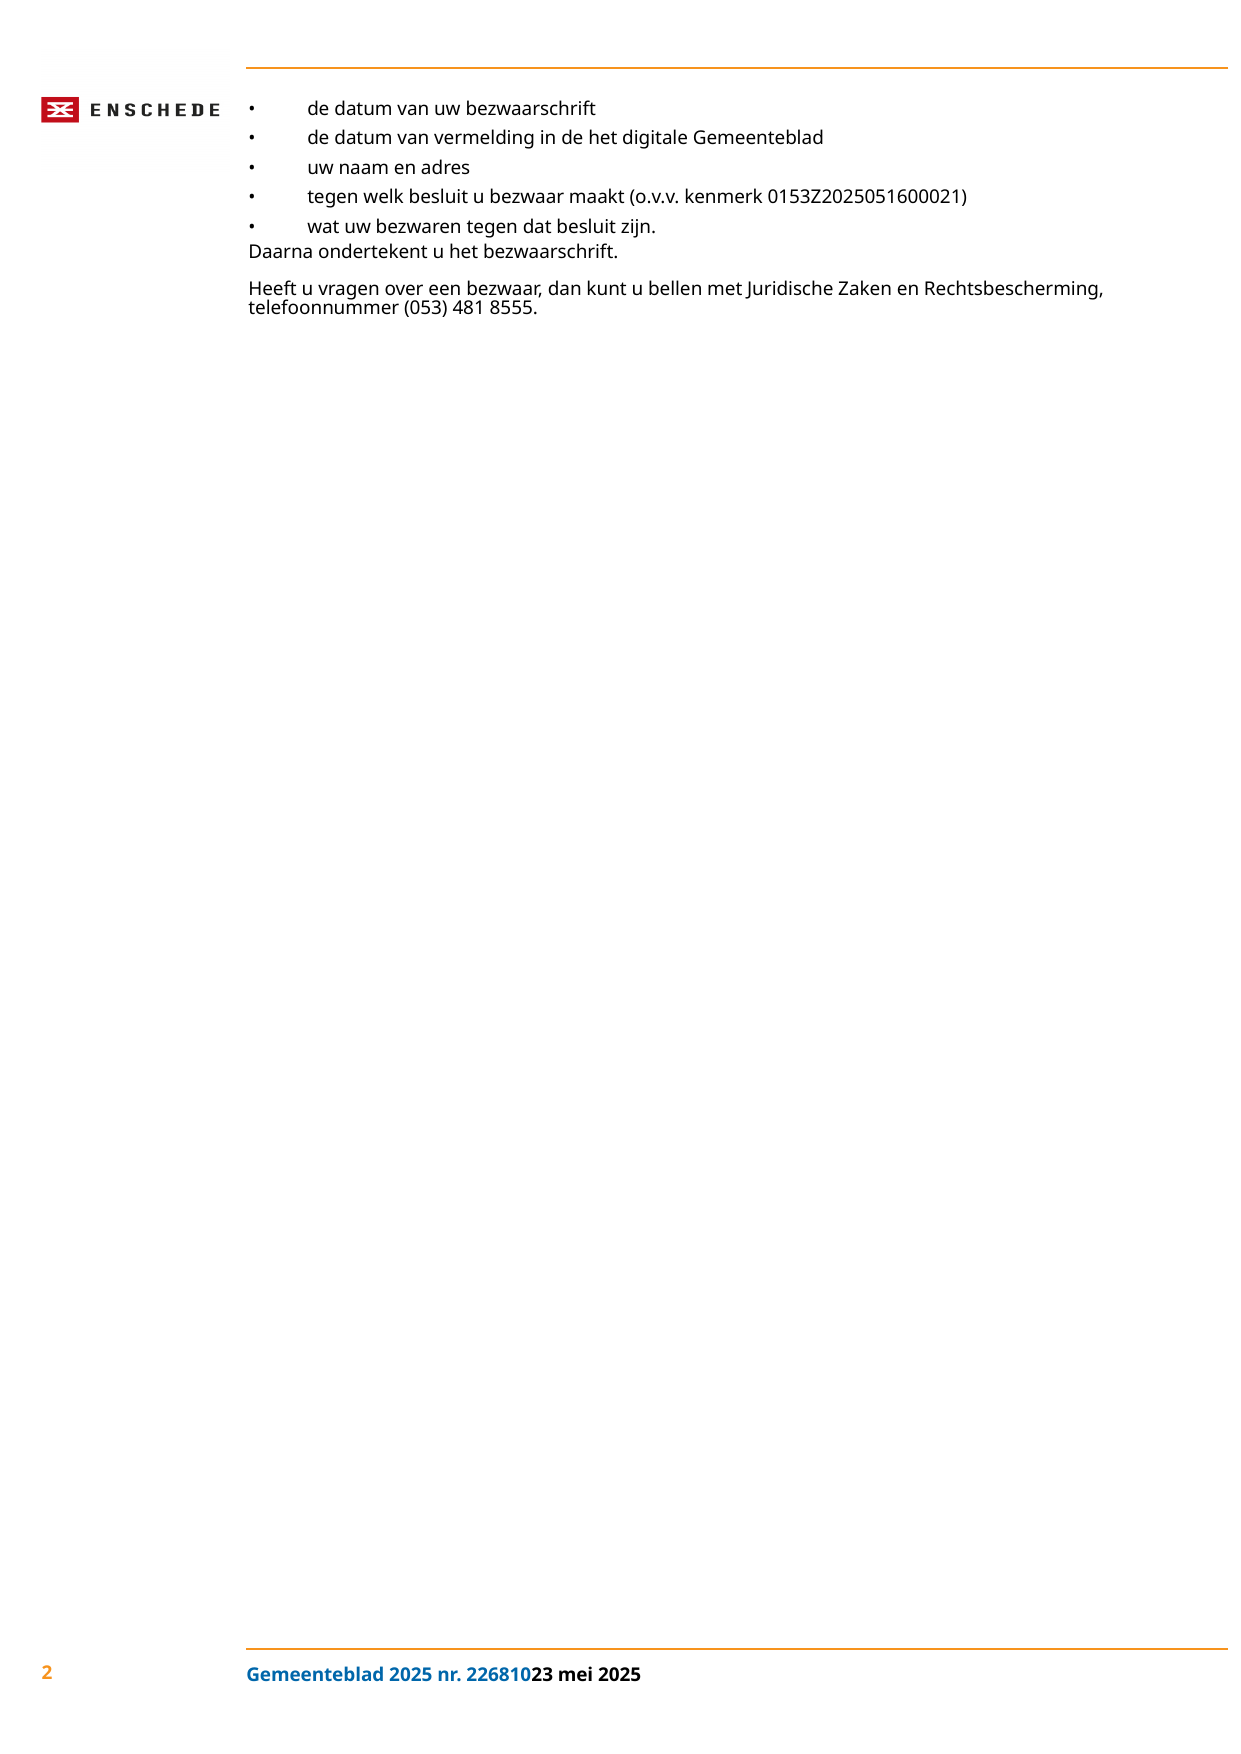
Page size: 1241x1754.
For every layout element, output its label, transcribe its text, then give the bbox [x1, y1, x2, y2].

text Daarna ondertekent u het bezwaarschrift. [248, 243, 1152, 262]
picture [41, 47, 231, 172]
list tegen welk besluit u bezwaar maakt (o.v.v. kenmerk 0153Z2025051600021) [248, 183, 1152, 209]
text Heeft u vragen over een bezwaar, dan kunt u bellen met Juridische Zaken en Rechtsbescherming, telefoonnummer (053) 481 8555. [248, 280, 1152, 318]
list uw naam en adres [248, 154, 1152, 180]
list de datum van uw bezwaarschrift [248, 95, 1152, 121]
list wat uw bezwaren tegen dat besluit zijn. [248, 213, 1152, 239]
list de datum van vermelding in de het digitale Gemeenteblad [248, 124, 1152, 150]
